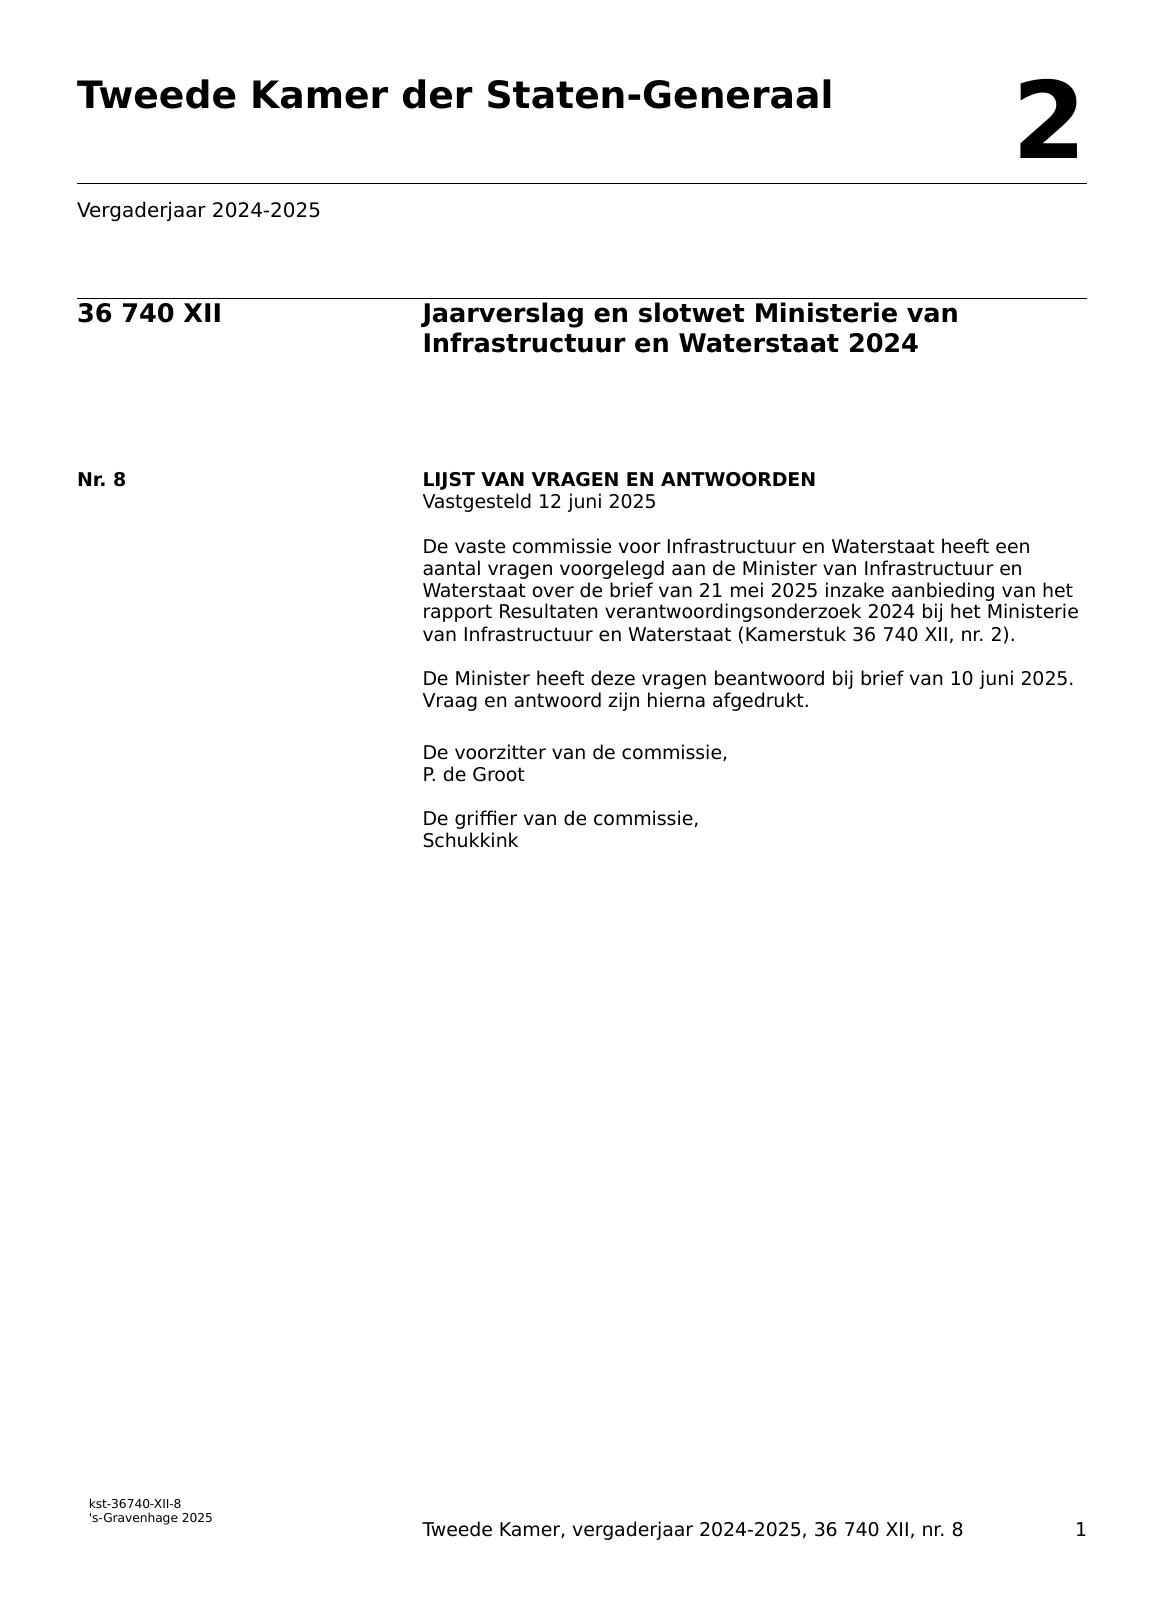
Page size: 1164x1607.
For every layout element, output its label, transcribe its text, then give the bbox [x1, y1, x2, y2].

text Vastgesteld 12 juni 2025 [422, 491, 1087, 513]
subtitle 36 740 XII Jaarverslag en slotwet Ministerie van Infrastructuur en Waterstaat 2024 [77, 299, 1087, 358]
table_cell Vergaderjaar 2024-2025 [77, 184, 1087, 298]
text De griffier van de commissie, Schukkink [422, 808, 1087, 852]
text De Minister heeft deze vragen beantwoord bij brief van 10 juni 2025. Vraag en antwoord zijn hierna afgedrukt. [422, 668, 1087, 712]
text kst-36740-XII-8 [88, 1497, 323, 1511]
text 's-Gravenhage 2025 [88, 1511, 323, 1525]
text De voorzitter van de commissie, P. de Groot [422, 742, 1087, 786]
subtitle Nr. 8 LIJST VAN VRAGEN EN ANTWOORDEN [77, 469, 1087, 491]
table_header Tweede Kamer der Staten-Generaal [77, 59, 886, 183]
table_header 2 [886, 59, 1087, 183]
text De vaste commissie voor Infrastructuur en Waterstaat heeft een aantal vragen voorgelegd aan de Minister van Infrastructuur en Waterstaat over de brief van 21 mei 2025 inzake aanbieding van het rapport Resultaten verantwoordingsonderzoek 2024 bij het Ministerie van Infrastructuur en Waterstaat (Kamerstuk 36 740 XII, nr. 2). [422, 536, 1087, 645]
